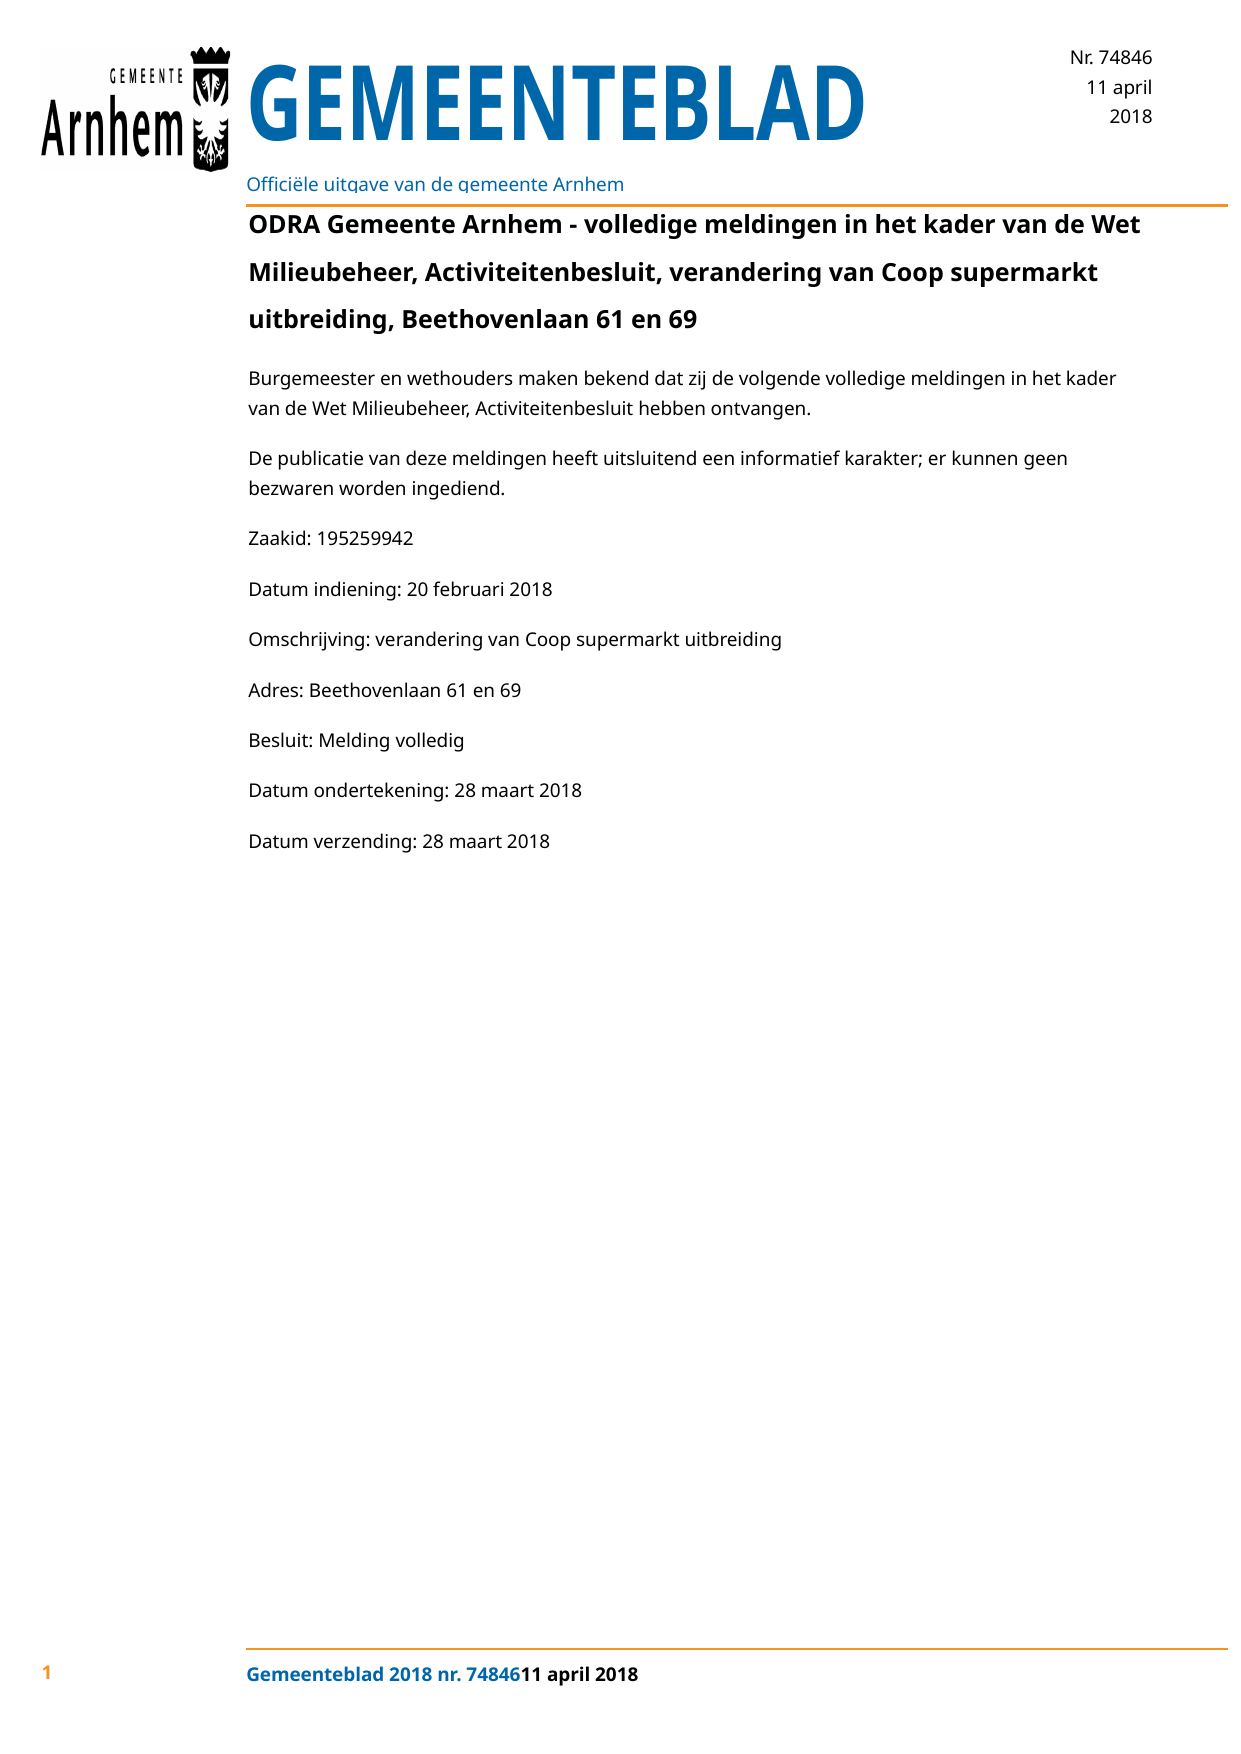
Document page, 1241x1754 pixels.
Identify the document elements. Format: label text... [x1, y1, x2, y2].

text ODRA Gemeente Arnhem - volledige meldingen in het kader van de Wet Milieubeheer, Activiteitenbesluit, verandering van Coop supermarkt uitbreiding, Beethovenlaan 61 en 69 [248, 207, 1152, 336]
text Burgemeester en wethouders maken bekend dat zij de volgende volledige meldingen in het kader van de Wet Milieubeheer, Activiteitenbesluit hebben ontvangen. [248, 366, 1152, 421]
text Omschrijving: verandering van Coop supermarkt uitbreiding [248, 626, 1152, 652]
text Adres: Beethovenlaan 61 en 69 [248, 677, 1152, 702]
text Zaakid: 195259942 [248, 526, 1152, 551]
picture [41, 47, 231, 172]
text Besluit: Melding volledig [248, 727, 1152, 753]
text Datum indiening: 20 februari 2018 [248, 576, 1152, 602]
text De publicatie van deze meldingen heeft uitsluitend een informatief karakter; er kunnen geen bezwaren worden ingediend. [248, 446, 1152, 501]
text Datum ondertekening: 28 maart 2018 [248, 778, 1152, 803]
text Datum verzending: 28 maart 2018 [248, 828, 1152, 854]
